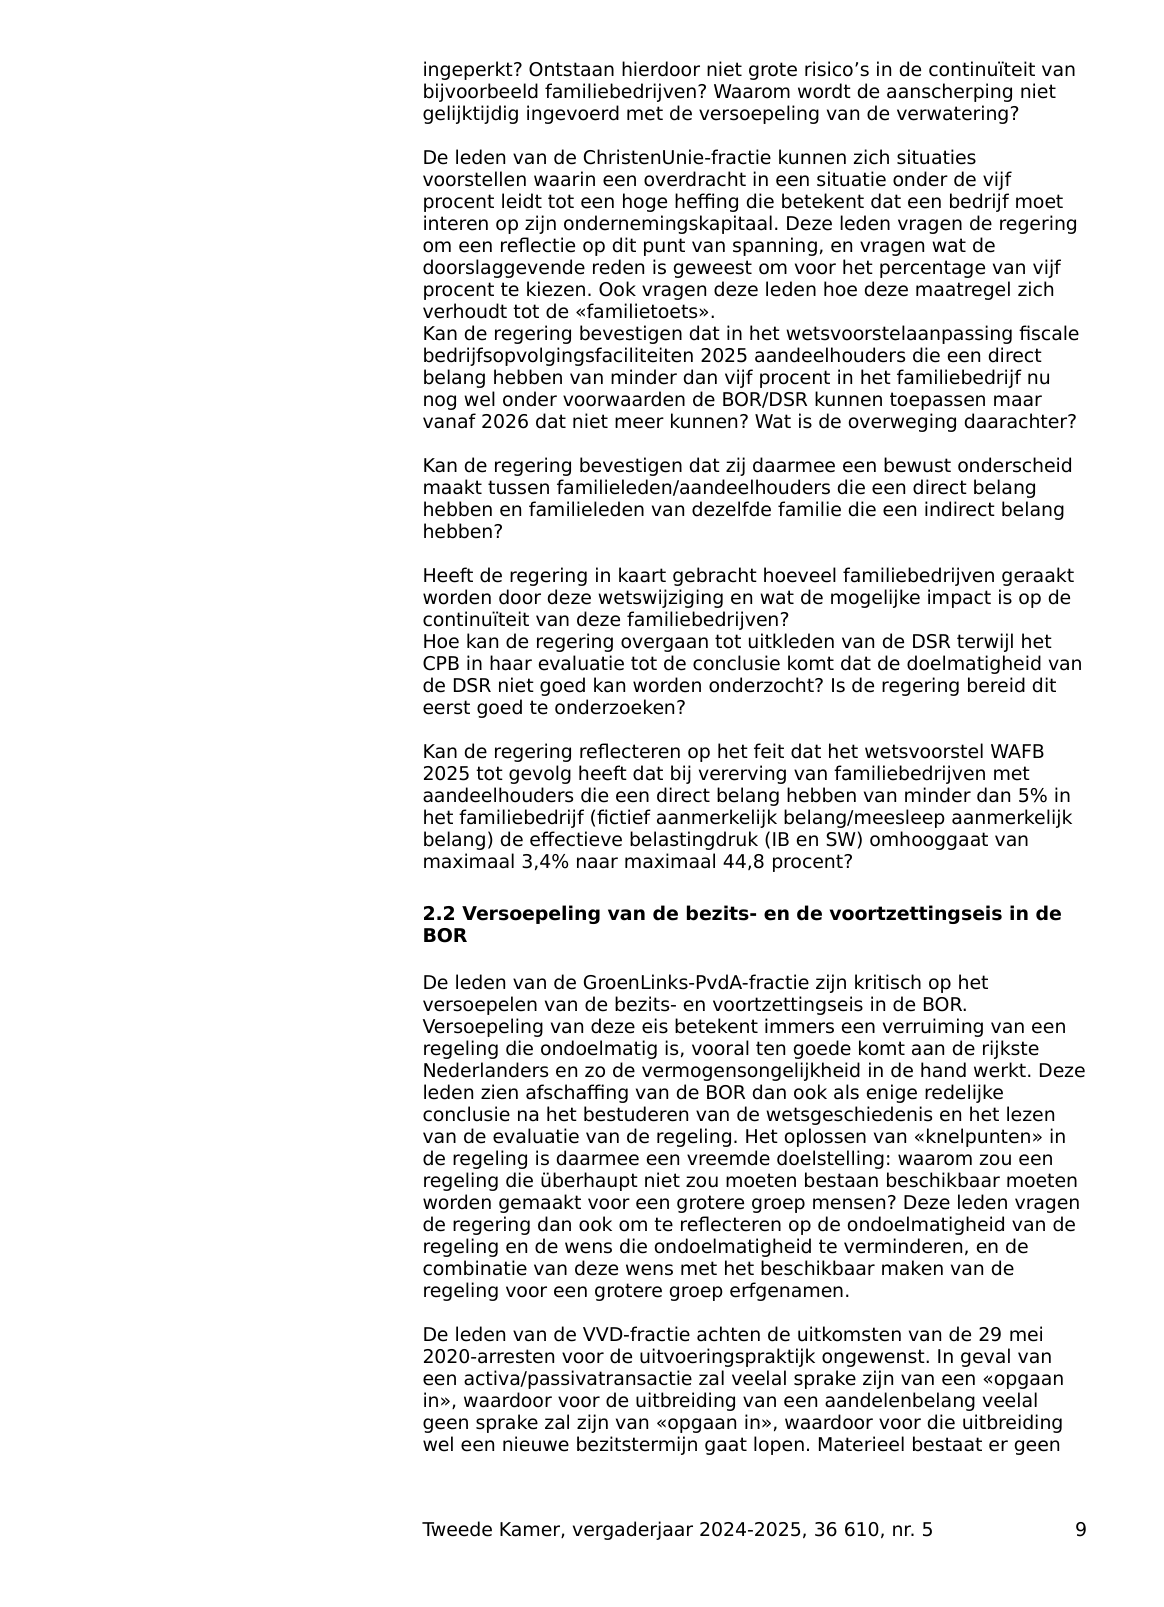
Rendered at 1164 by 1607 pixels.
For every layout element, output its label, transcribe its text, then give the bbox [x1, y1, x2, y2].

text ingeperkt? Ontstaan hierdoor niet grote risico’s in de continuïteit van bijvoorbeeld familiebedrijven? Waarom wordt de aanscherping niet gelijktijdig ingevoerd met de versoepeling van de verwatering? [422, 59, 1087, 125]
text Kan de regering bevestigen dat zij daarmee een bewust onderscheid maakt tussen familieleden/aandeelhouders die een direct belang hebben en familieleden van dezelfde familie die een indirect belang hebben? [422, 455, 1087, 543]
text Hoe kan de regering overgaan tot uitkleden van de DSR terwijl het CPB in haar evaluatie tot de conclusie komt dat de doelmatigheid van de DSR niet goed kan worden onderzocht? Is de regering bereid dit eerst goed te onderzoeken? [422, 631, 1087, 719]
text De leden van de GroenLinks-PvdA-fractie zijn kritisch op het versoepelen van de bezits- en voortzettingseis in de BOR. Versoepeling van deze eis betekent immers een verruiming van een regeling die ondoelmatig is, vooral ten goede komt aan de rijkste Nederlanders en zo de vermogensongelijkheid in de hand werkt. Deze leden zien afschaffing van de BOR dan ook als enige redelijke conclusie na het bestuderen van de wetsgeschiedenis en het lezen van de evaluatie van de regeling. Het oplossen van «knelpunten» in de regeling is daarmee een vreemde doelstelling: waarom zou een regeling die überhaupt niet zou moeten bestaan beschikbaar moeten worden gemaakt voor een grotere groep mensen? Deze leden vragen de regering dan ook om te reflecteren op de ondoelmatigheid van de regeling en de wens die ondoelmatigheid te verminderen, en de combinatie van deze wens met het beschikbaar maken van de regeling voor een grotere groep erfgenamen. [422, 972, 1087, 1302]
subtitle 2.2 Versoepeling van de bezits- en de voortzettingseis in de BOR [422, 903, 1087, 947]
text Heeft de regering in kaart gebracht hoeveel familiebedrijven geraakt worden door deze wetswijziging en wat de mogelijke impact is op de continuïteit van deze familiebedrijven? [422, 565, 1087, 631]
text De leden van de ChristenUnie-fractie kunnen zich situaties voorstellen waarin een overdracht in een situatie onder de vijf procent leidt tot een hoge heffing die betekent dat een bedrijf moet interen op zijn ondernemingskapitaal. Deze leden vragen de regering om een reflectie op dit punt van spanning, en vragen wat de doorslaggevende reden is geweest om voor het percentage van vijf procent te kiezen. Ook vragen deze leden hoe deze maatregel zich verhoudt tot de «familietoets». [422, 147, 1087, 323]
text Kan de regering reflecteren op het feit dat het wetsvoorstel WAFB 2025 tot gevolg heeft dat bij vererving van familiebedrijven met aandeelhouders die een direct belang hebben van minder dan 5% in het familiebedrijf (fictief aanmerkelijk belang/meesleep aanmerkelijk belang) de effectieve belastingdruk (IB en SW) omhooggaat van maximaal 3,4% naar maximaal 44,8 procent? [422, 741, 1087, 873]
text Kan de regering bevestigen dat in het wetsvoorstelaanpassing fiscale bedrijfsopvolgingsfaciliteiten 2025 aandeelhouders die een direct belang hebben van minder dan vijf procent in het familiebedrijf nu nog wel onder voorwaarden de BOR/DSR kunnen toepassen maar vanaf 2026 dat niet meer kunnen? Wat is de overweging daarachter? [422, 323, 1087, 433]
text De leden van de VVD-fractie achten de uitkomsten van de 29 mei 2020-arresten voor de uitvoeringspraktijk ongewenst. In geval van een activa/passivatransactie zal veelal sprake zijn van een «opgaan in», waardoor voor de uitbreiding van een aandelenbelang veelal geen sprake zal zijn van «opgaan in», waardoor voor die uitbreiding wel een nieuwe bezitstermijn gaat lopen. Materieel bestaat er geen [422, 1324, 1087, 1456]
